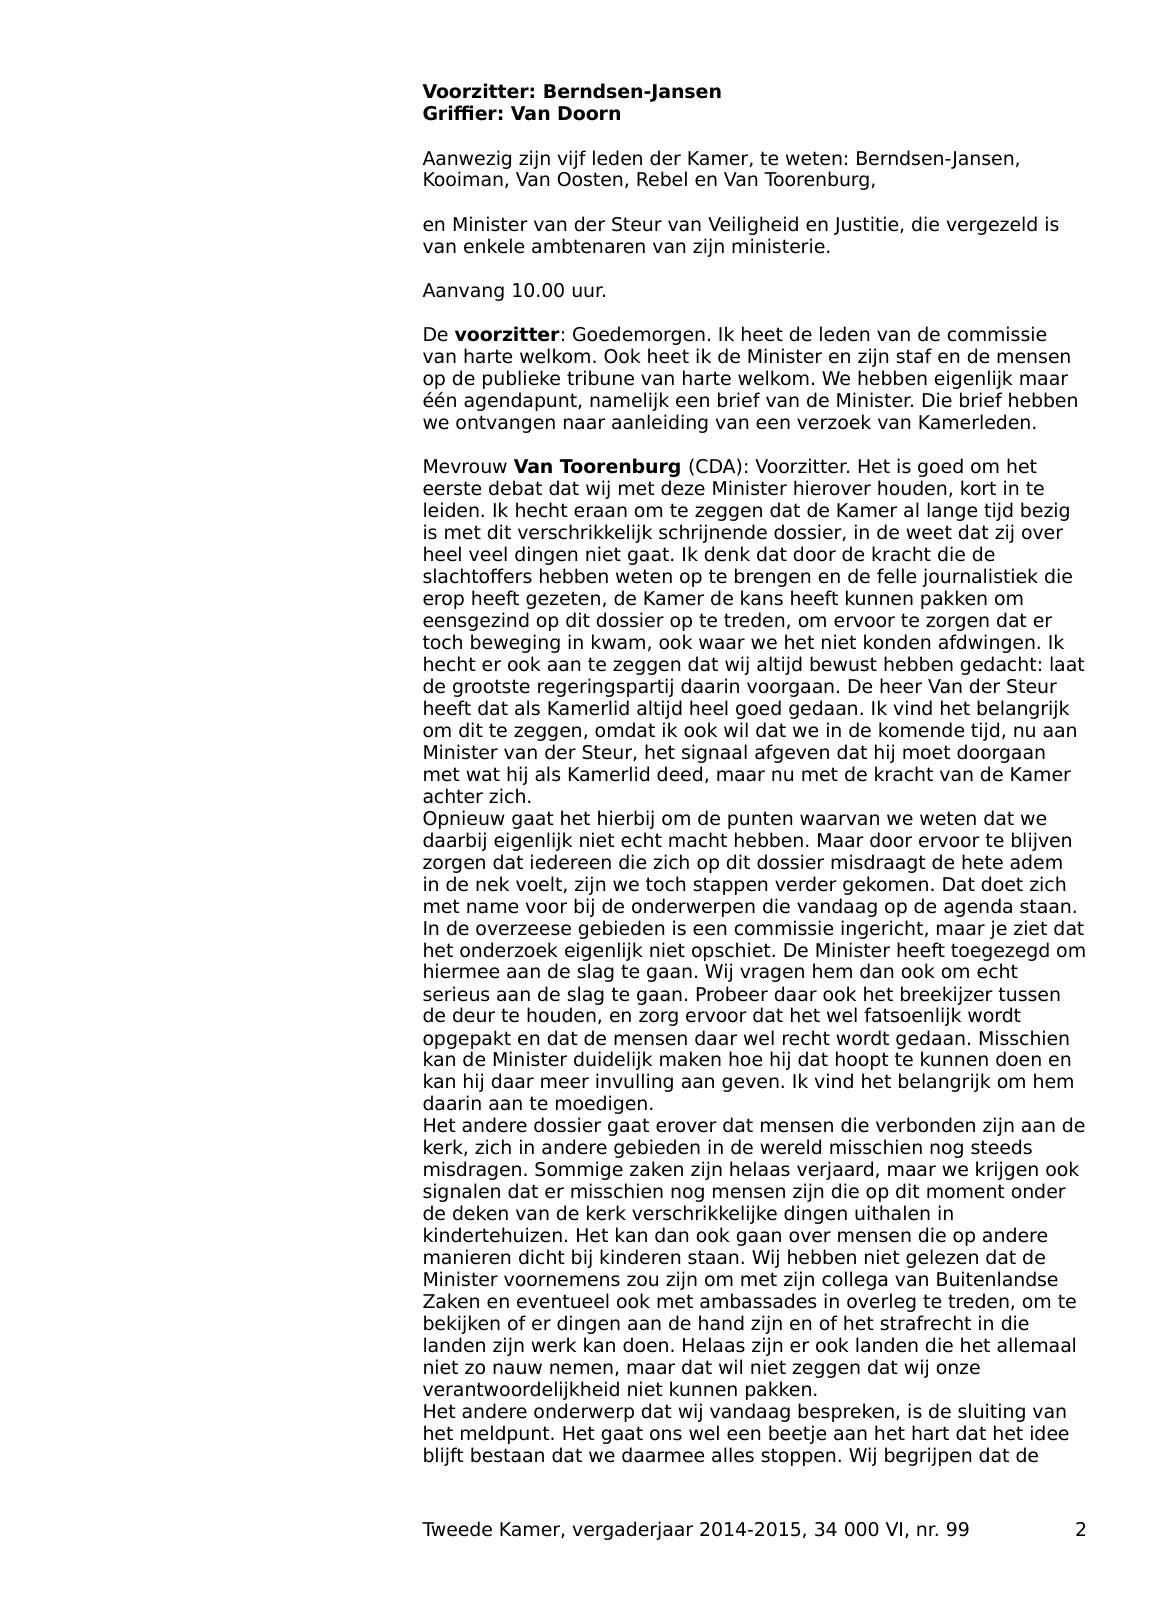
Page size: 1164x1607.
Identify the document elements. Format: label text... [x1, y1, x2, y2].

text Aanvang 10.00 uur. [422, 280, 1087, 302]
text Mevrouw Van Toorenburg (CDA): Voorzitter. Het is goed om het eerste debat dat wij met deze Minister hierover houden, kort in te leiden. Ik hecht eraan om te zeggen dat de Kamer al lange tijd bezig is met dit verschrikkelijk schrijnende dossier, in de weet dat zij over heel veel dingen niet gaat. Ik denk dat door de kracht die de slachtoffers hebben weten op te brengen en de felle journalistiek die erop heeft gezeten, de Kamer de kans heeft kunnen pakken om eensgezind op dit dossier op te treden, om ervoor te zorgen dat er toch beweging in kwam, ook waar we het niet konden afdwingen. Ik hecht er ook aan te zeggen dat wij altijd bewust hebben gedacht: laat de grootste regeringspartij daarin voorgaan. De heer Van der Steur heeft dat als Kamerlid altijd heel goed gedaan. Ik vind het belangrijk om dit te zeggen, omdat ik ook wil dat we in de komende tijd, nu aan Minister van der Steur, het signaal afgeven dat hij moet doorgaan met wat hij als Kamerlid deed, maar nu met de kracht van de Kamer achter zich. [422, 456, 1087, 808]
text De voorzitter: Goedemorgen. Ik heet de leden van de commissie van harte welkom. Ook heet ik de Minister en zijn staf en de mensen op de publieke tribune van harte welkom. We hebben eigenlijk maar één agendapunt, namelijk een brief van de Minister. Die brief hebben we ontvangen naar aanleiding van een verzoek van Kamerleden. [422, 324, 1087, 434]
text Het andere onderwerp dat wij vandaag bespreken, is de sluiting van het meldpunt. Het gaat ons wel een beetje aan het hart dat het idee blijft bestaan dat we daarmee alles stoppen. Wij begrijpen dat de [422, 1401, 1087, 1467]
text Aanwezig zijn vijf leden der Kamer, te weten: Berndsen-Jansen, Kooiman, Van Oosten, Rebel en Van Toorenburg, [422, 147, 1087, 191]
text Voorzitter: Berndsen-Jansen [422, 81, 1087, 103]
text Opnieuw gaat het hierbij om de punten waarvan we weten dat we daarbij eigenlijk niet echt macht hebben. Maar door ervoor te blijven zorgen dat iedereen die zich op dit dossier misdraagt de hete adem in de nek voelt, zijn we toch stappen verder gekomen. Dat doet zich met name voor bij de onderwerpen die vandaag op de agenda staan. In de overzeese gebieden is een commissie ingericht, maar je ziet dat het onderzoek eigenlijk niet opschiet. De Minister heeft toegezegd om hiermee aan de slag te gaan. Wij vragen hem dan ook om echt serieus aan de slag te gaan. Probeer daar ook het breekijzer tussen de deur te houden, en zorg ervoor dat het wel fatsoenlijk wordt opgepakt en dat de mensen daar wel recht wordt gedaan. Misschien kan de Minister duidelijk maken hoe hij dat hoopt te kunnen doen en kan hij daar meer invulling aan geven. Ik vind het belangrijk om hem daarin aan te moedigen. [422, 808, 1087, 1115]
text Het andere dossier gaat erover dat mensen die verbonden zijn aan de kerk, zich in andere gebieden in de wereld misschien nog steeds misdragen. Sommige zaken zijn helaas verjaard, maar we krijgen ook signalen dat er misschien nog mensen zijn die op dit moment onder de deken van de kerk verschrikkelijke dingen uithalen in kindertehuizen. Het kan dan ook gaan over mensen die op andere manieren dicht bij kinderen staan. Wij hebben niet gelezen dat de Minister voornemens zou zijn om met zijn collega van Buitenlandse Zaken en eventueel ook met ambassades in overleg te treden, om te bekijken of er dingen aan de hand zijn en of het strafrecht in die landen zijn werk kan doen. Helaas zijn er ook landen die het allemaal niet zo nauw nemen, maar dat wil niet zeggen dat wij onze verantwoordelijkheid niet kunnen pakken. [422, 1115, 1087, 1401]
text Griffier: Van Doorn [422, 103, 1087, 125]
text en Minister van der Steur van Veiligheid en Justitie, die vergezeld is van enkele ambtenaren van zijn ministerie. [422, 213, 1087, 257]
